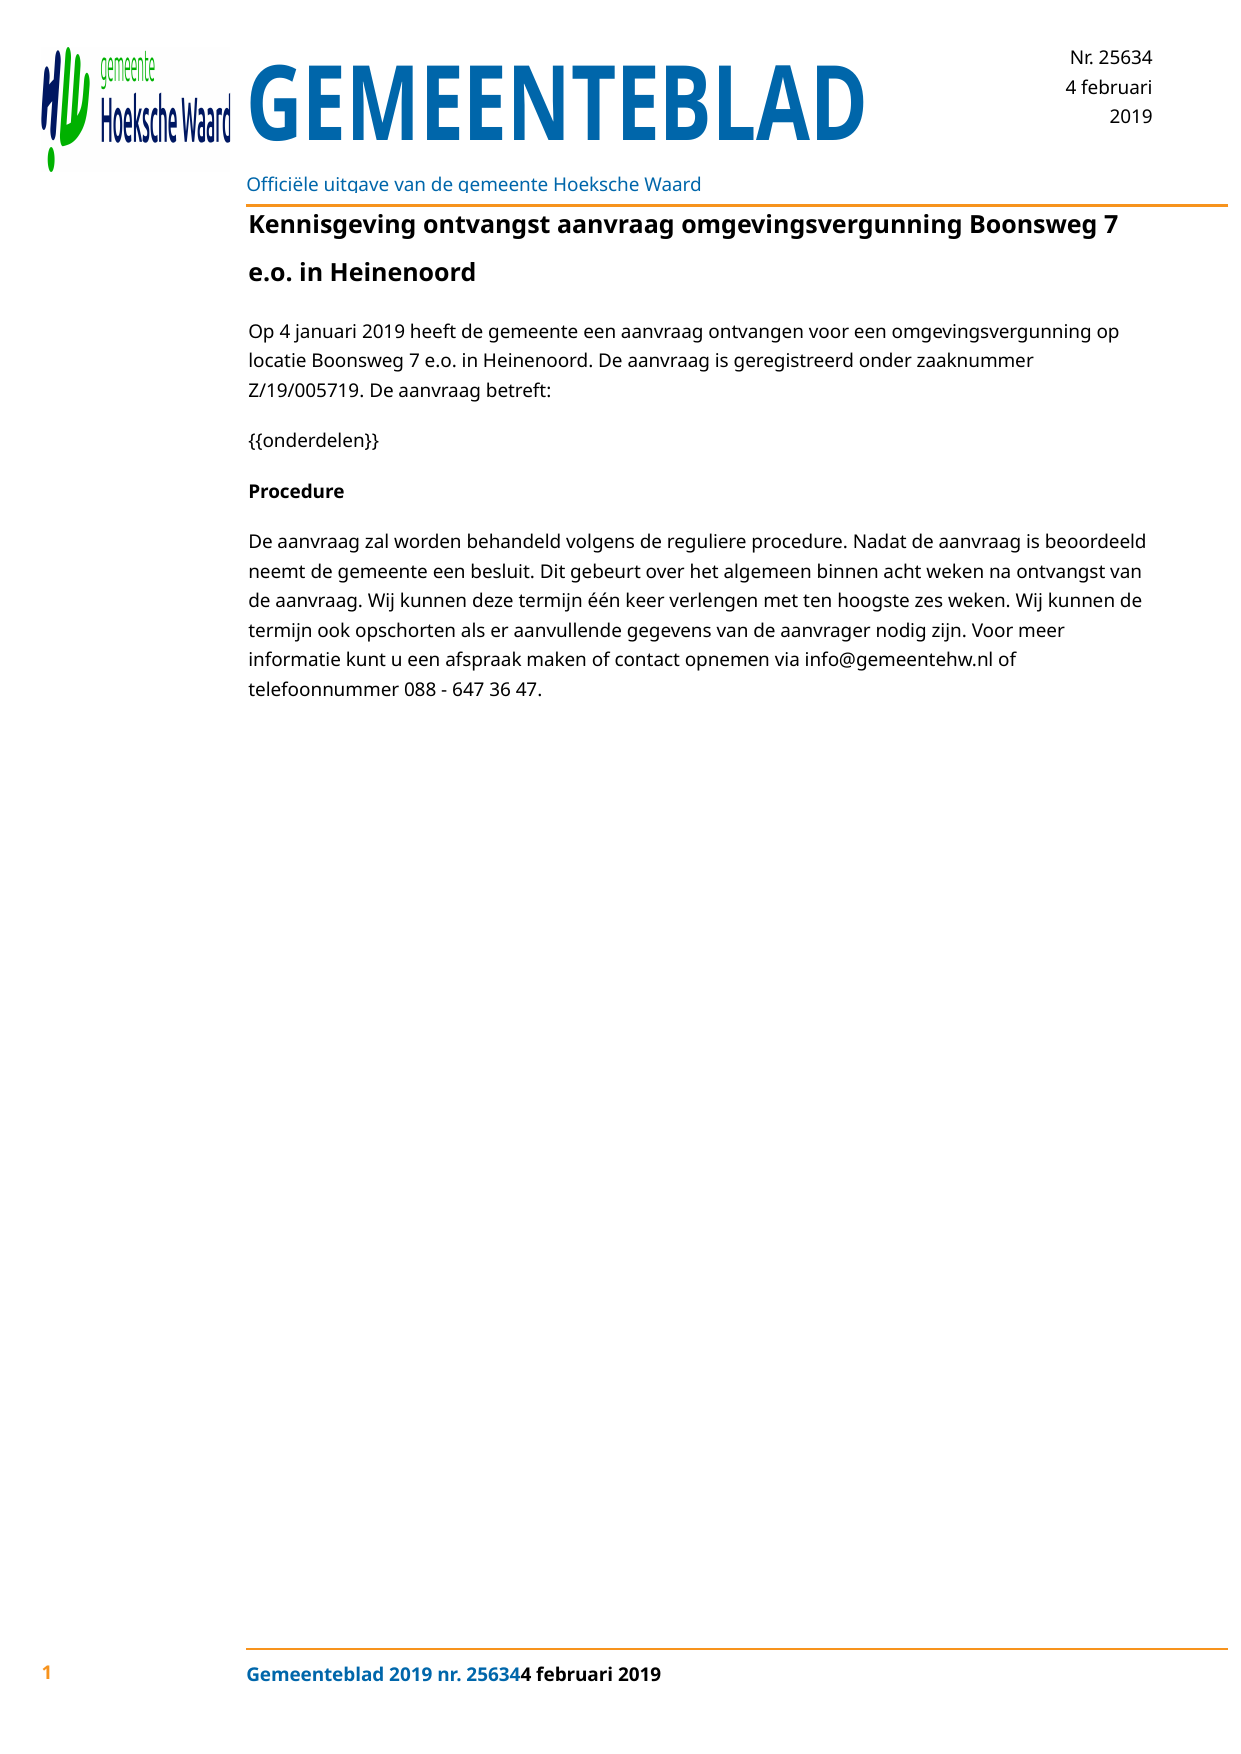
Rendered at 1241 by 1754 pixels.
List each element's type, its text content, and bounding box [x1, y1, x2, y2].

text Op 4 januari 2019 heeft de gemeente een aanvraag ontvangen voor een omgevingsvergunning op locatie Boonsweg 7 e.o. in Heinenoord. De aanvraag is geregistreerd onder zaaknummer Z/19/005719. De aanvraag betreft: [248, 318, 1152, 403]
text De aanvraag zal worden behandeld volgens de reguliere procedure. Nadat de aanvraag is beoordeeld neemt de gemeente een besluit. Dit gebeurt over het algemeen binnen acht weken na ontvangst van de aanvraag. Wij kunnen deze termijn één keer verlengen met ten hoogste zes weken. Wij kunnen de termijn ook opschorten als er aanvullende gegevens van de aanvrager nodig zijn. Voor meer informatie kunt u een afspraak maken of contact opnemen via info@gemeentehw.nl of telefoonnummer 088 - 647 36 47. [248, 528, 1152, 702]
text Kennisgeving ontvangst aanvraag omgevingsvergunning Boonsweg 7 e.o. in Heinenoord [248, 207, 1152, 288]
text {{onderdelen}} [248, 427, 1152, 453]
picture [41, 47, 231, 172]
text Procedure [248, 478, 1152, 504]
